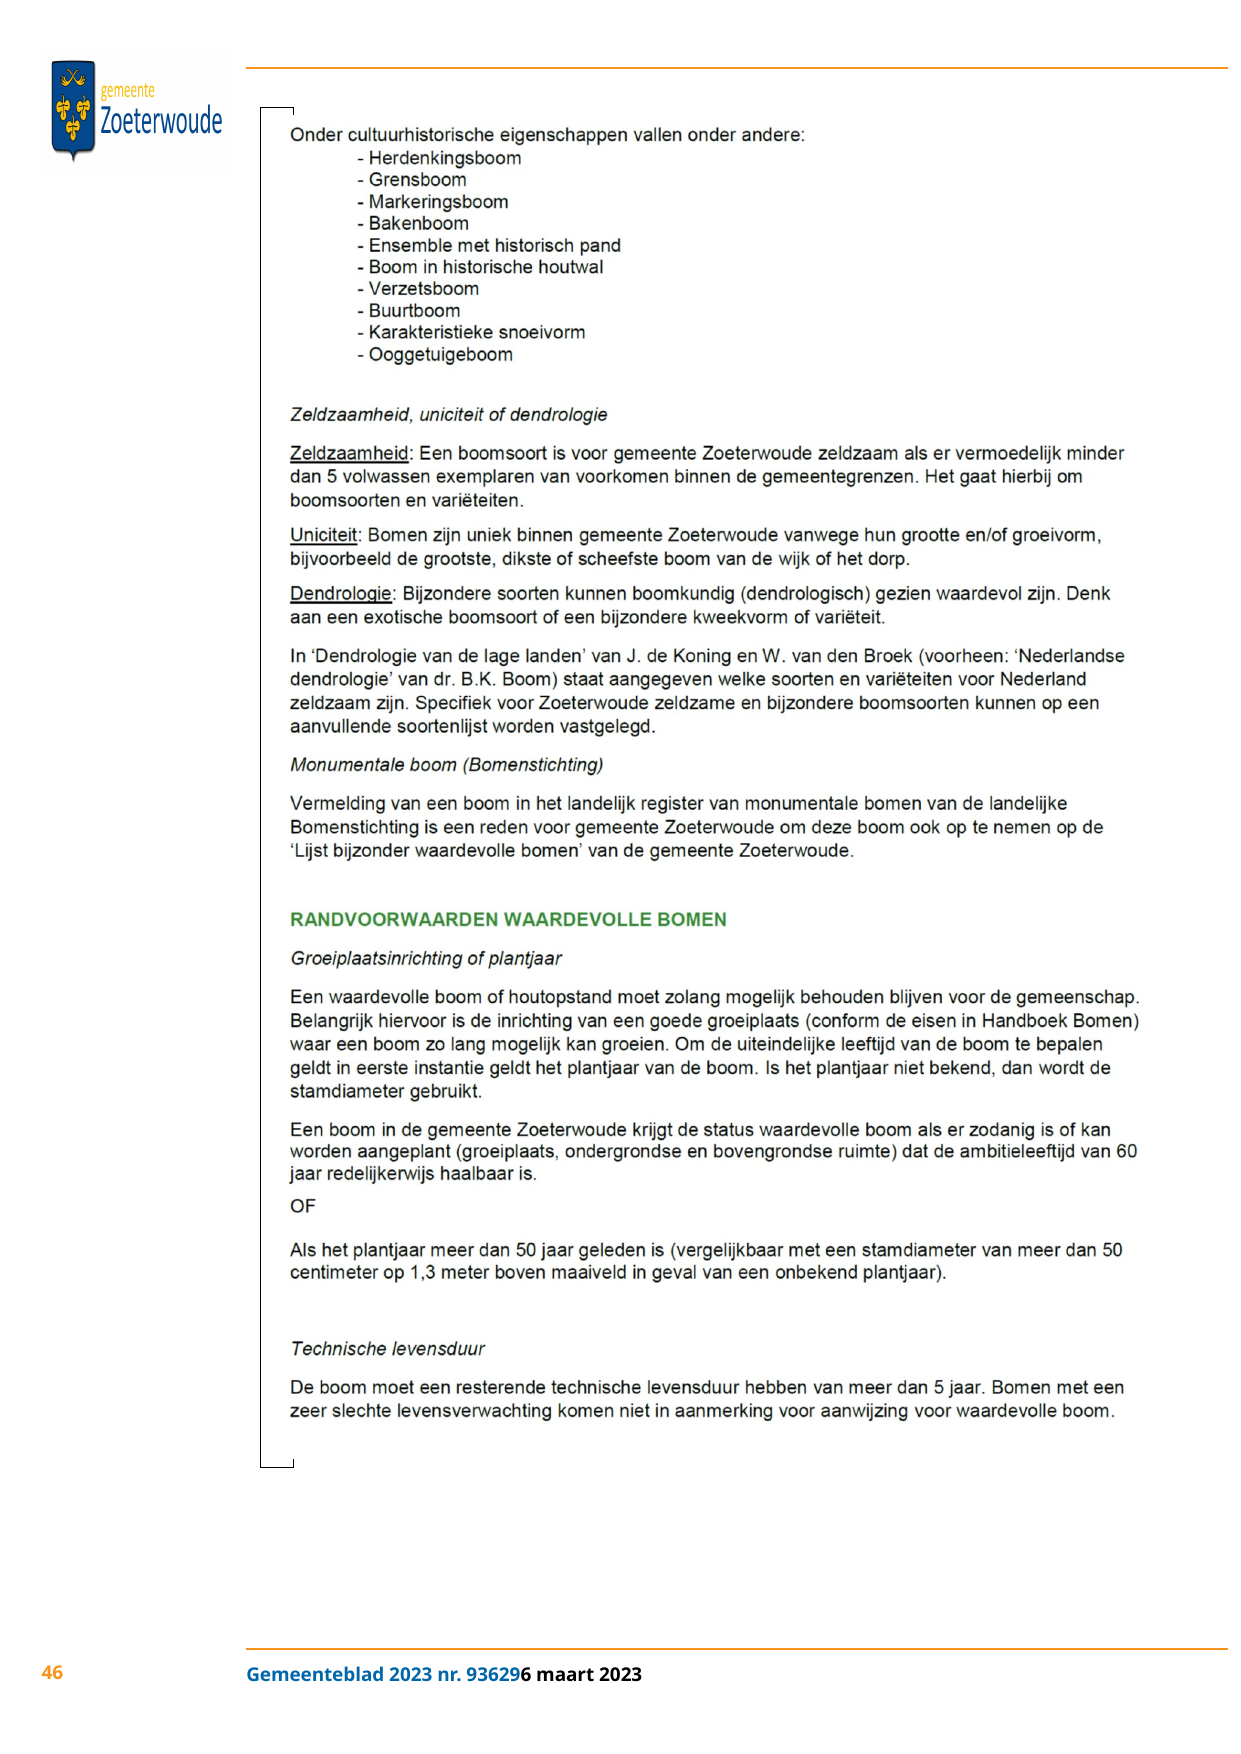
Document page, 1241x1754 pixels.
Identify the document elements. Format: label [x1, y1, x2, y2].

picture [268, 115, 1173, 1459]
picture [41, 47, 231, 172]
